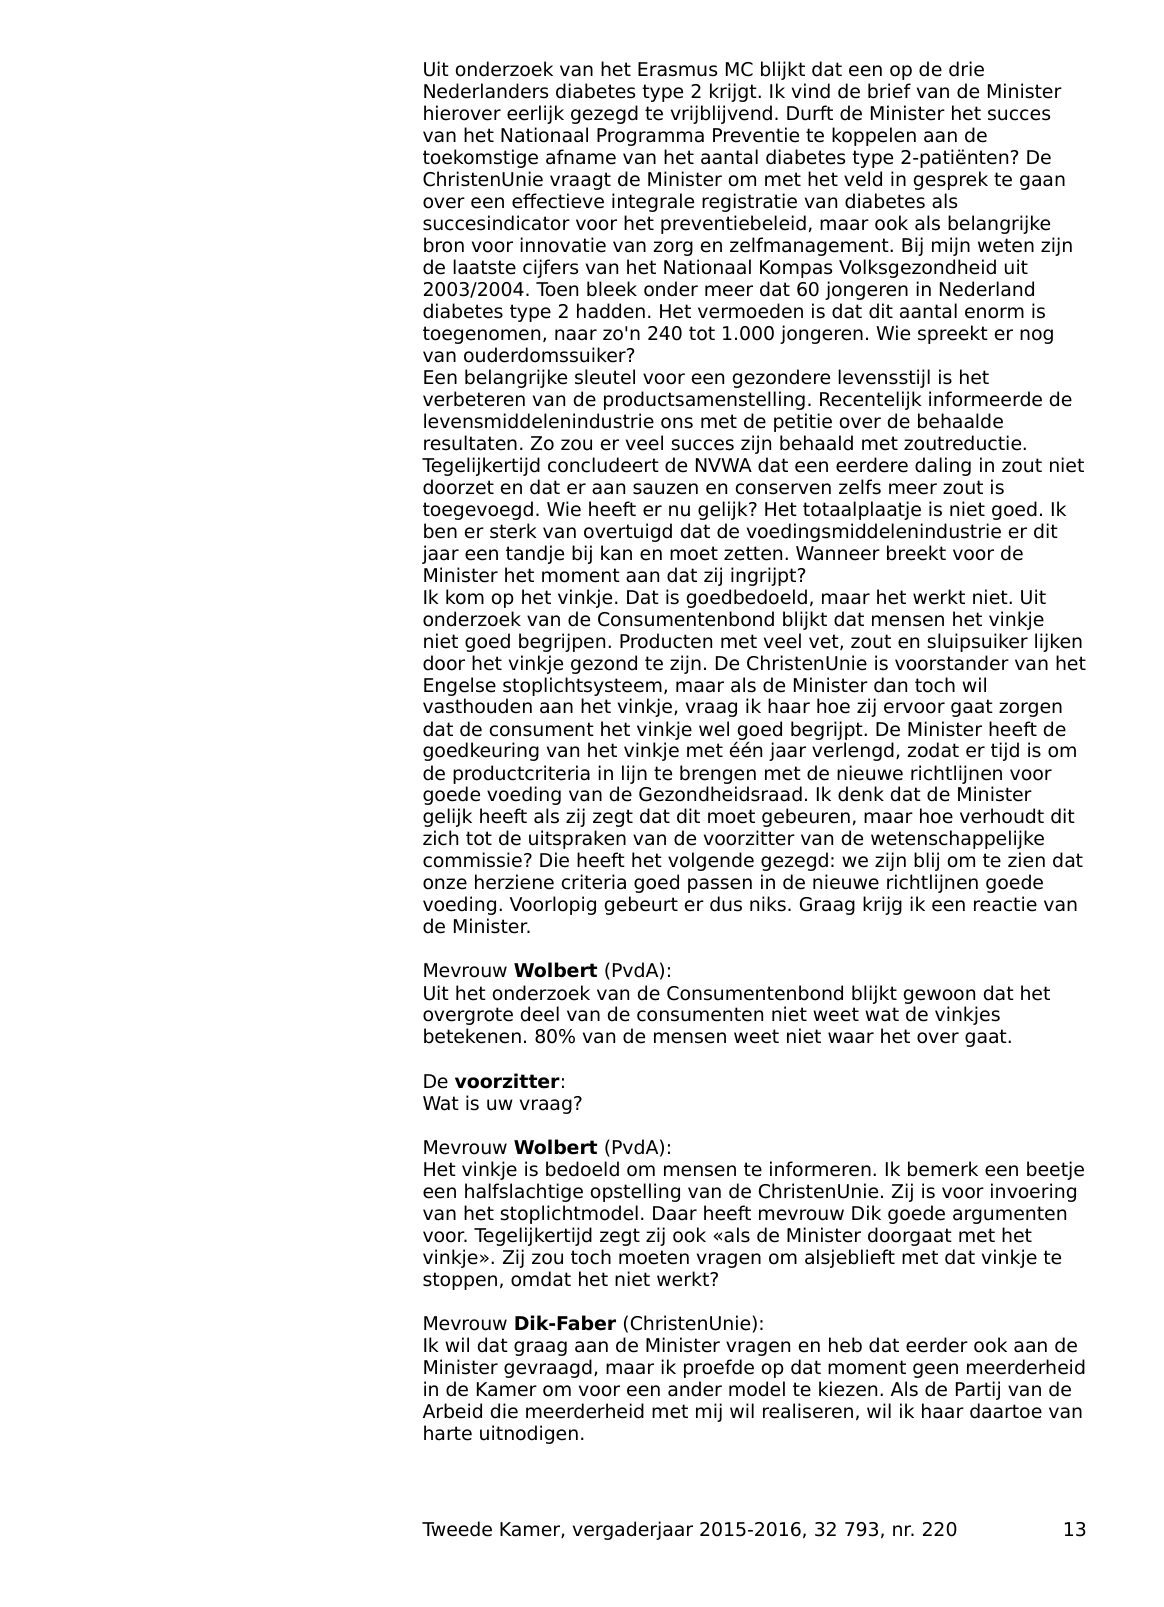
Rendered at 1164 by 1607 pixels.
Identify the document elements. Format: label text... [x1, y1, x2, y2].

text De voorzitter: [422, 1071, 1087, 1092]
text Ik kom op het vinkje. Dat is goedbedoeld, maar het werkt niet. Uit onderzoek van de Consumentenbond blijkt dat mensen het vinkje niet goed begrijpen. Producten met veel vet, zout en sluipsuiker lijken door het vinkje gezond te zijn. De ChristenUnie is voorstander van het Engelse stoplichtsysteem, maar als de Minister dan toch wil vasthouden aan het vinkje, vraag ik haar hoe zij ervoor gaat zorgen dat de consument het vinkje wel goed begrijpt. De Minister heeft de goedkeuring van het vinkje met één jaar verlengd, zodat er tijd is om de productcriteria in lijn te brengen met de nieuwe richtlijnen voor goede voeding van de Gezondheidsraad. Ik denk dat de Minister gelijk heeft als zij zegt dat dit moet gebeuren, maar hoe verhoudt dit zich tot de uitspraken van de voorzitter van de wetenschappelijke commissie? Die heeft het volgende gezegd: we zijn blij om te zien dat onze herziene criteria goed passen in de nieuwe richtlijnen goede voeding. Voorlopig gebeurt er dus niks. Graag krijg ik een reactie van de Minister. [422, 587, 1087, 938]
text Ik wil dat graag aan de Minister vragen en heb dat eerder ook aan de Minister gevraagd, maar ik proefde op dat moment geen meerderheid in de Kamer om voor een ander model te kiezen. Als de Partij van de Arbeid die meerderheid met mij wil realiseren, wil ik haar daartoe van harte uitnodigen. [422, 1335, 1087, 1444]
text Mevrouw Wolbert (PvdA): [422, 1137, 1087, 1159]
text Mevrouw Dik-Faber (ChristenUnie): [422, 1313, 1087, 1335]
text Mevrouw Wolbert (PvdA): [422, 960, 1087, 982]
text Uit onderzoek van het Erasmus MC blijkt dat een op de drie Nederlanders diabetes type 2 krijgt. Ik vind de brief van de Minister hierover eerlijk gezegd te vrijblijvend. Durft de Minister het succes van het Nationaal Programma Preventie te koppelen aan de toekomstige afname van het aantal diabetes type 2-patiënten? De ChristenUnie vraagt de Minister om met het veld in gesprek te gaan over een effectieve integrale registratie van diabetes als succesindicator voor het preventiebeleid, maar ook als belangrijke bron voor innovatie van zorg en zelfmanagement. Bij mijn weten zijn de laatste cijfers van het Nationaal Kompas Volksgezondheid uit 2003/2004. Toen bleek onder meer dat 60 jongeren in Nederland diabetes type 2 hadden. Het vermoeden is dat dit aantal enorm is toegenomen, naar zo'n 240 tot 1.000 jongeren. Wie spreekt er nog van ouderdomssuiker? [422, 59, 1087, 367]
text Wat is uw vraag? [422, 1092, 1087, 1114]
text Het vinkje is bedoeld om mensen te informeren. Ik bemerk een beetje een halfslachtige opstelling van de ChristenUnie. Zij is voor invoering van het stoplichtmodel. Daar heeft mevrouw Dik goede argumenten voor. Tegelijkertijd zegt zij ook «als de Minister doorgaat met het vinkje». Zij zou toch moeten vragen om alsjeblieft met dat vinkje te stoppen, omdat het niet werkt? [422, 1159, 1087, 1291]
text Een belangrijke sleutel voor een gezondere levensstijl is het verbeteren van de productsamenstelling. Recentelijk informeerde de levensmiddelenindustrie ons met de petitie over de behaalde resultaten. Zo zou er veel succes zijn behaald met zoutreductie. Tegelijkertijd concludeert de NVWA dat een eerdere daling in zout niet doorzet en dat er aan sauzen en conserven zelfs meer zout is toegevoegd. Wie heeft er nu gelijk? Het totaalplaatje is niet goed. Ik ben er sterk van overtuigd dat de voedingsmiddelenindustrie er dit jaar een tandje bij kan en moet zetten. Wanneer breekt voor de Minister het moment aan dat zij ingrijpt? [422, 367, 1087, 587]
text Uit het onderzoek van de Consumentenbond blijkt gewoon dat het overgrote deel van de consumenten niet weet wat de vinkjes betekenen. 80% van de mensen weet niet waar het over gaat. [422, 982, 1087, 1048]
